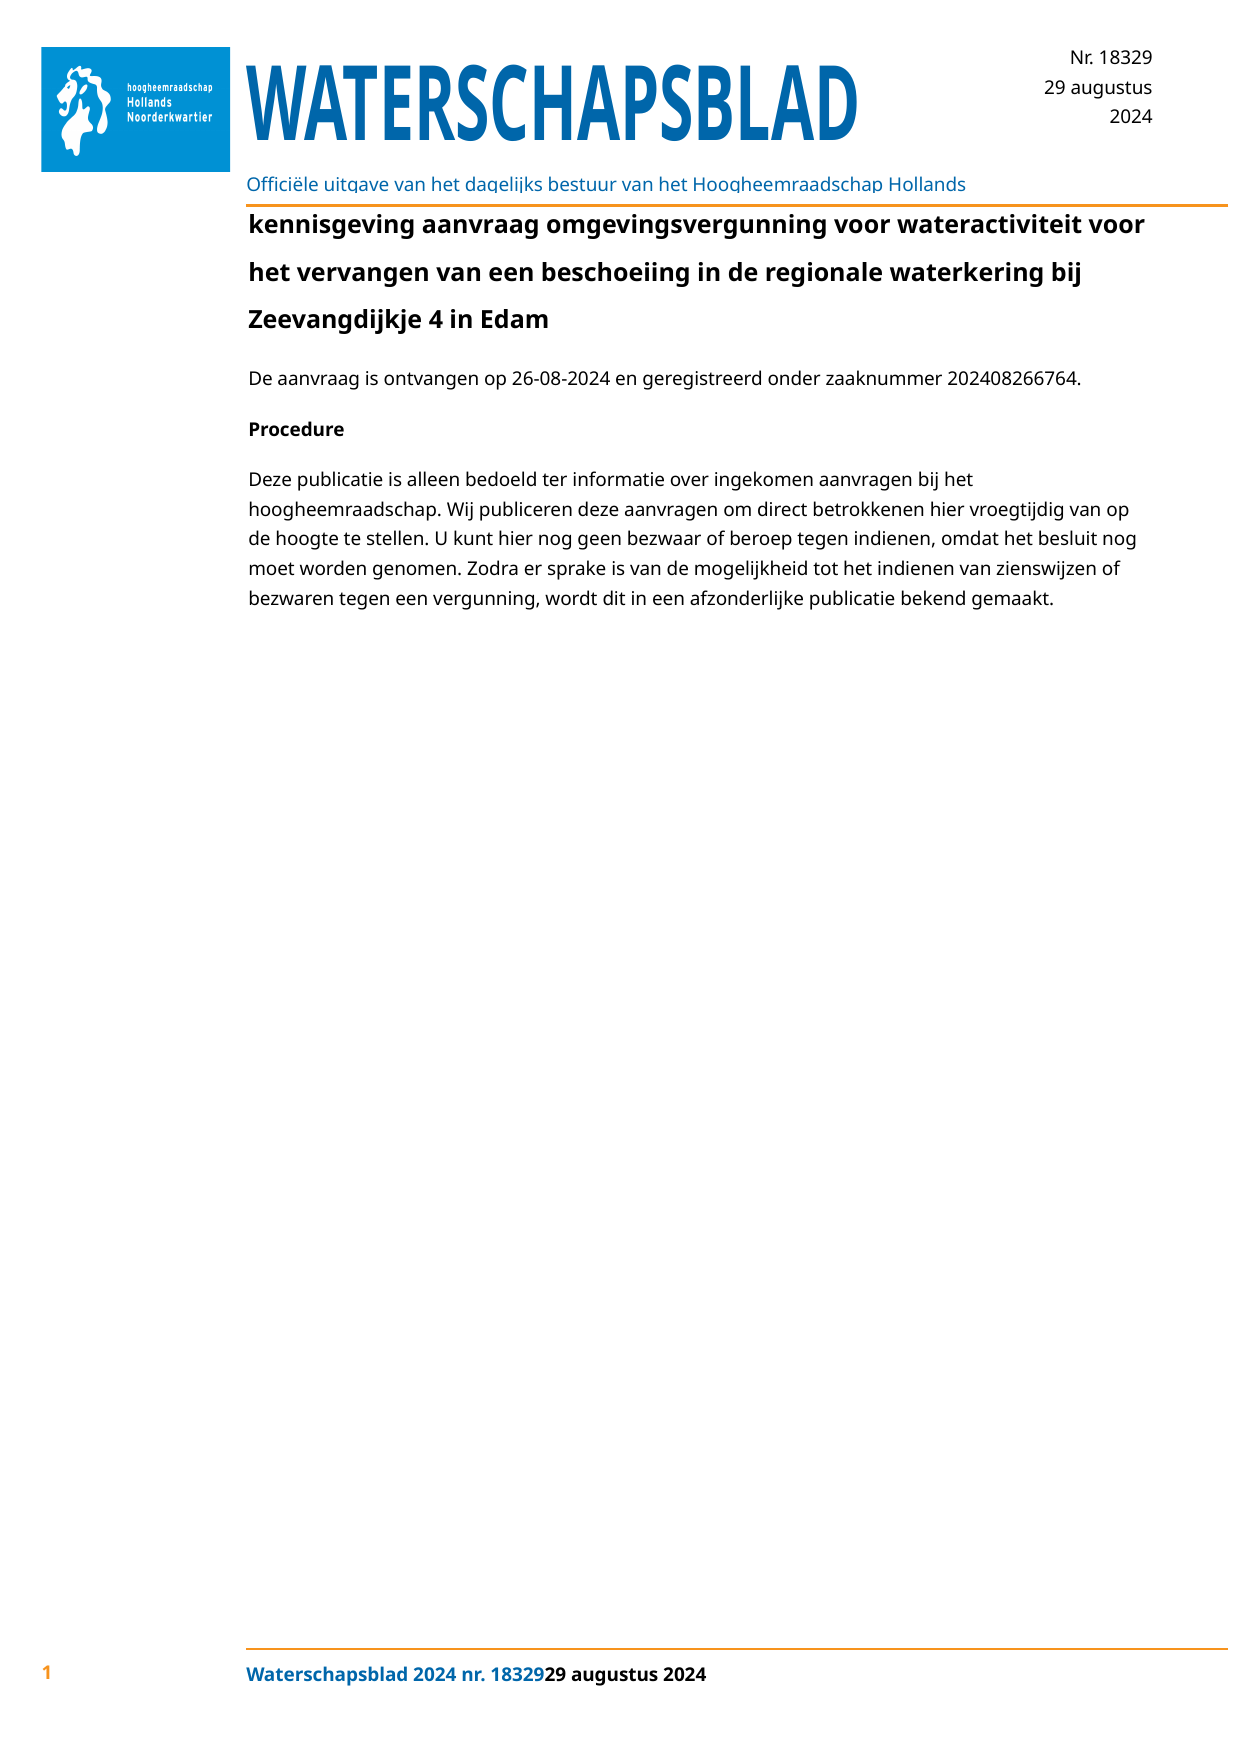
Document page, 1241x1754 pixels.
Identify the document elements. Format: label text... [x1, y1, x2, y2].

picture [128, 98, 133, 106]
picture [80, 86, 87, 93]
picture [68, 69, 73, 79]
text Procedure [248, 416, 1152, 442]
picture [128, 113, 133, 121]
picture [76, 67, 110, 133]
text kennisgeving aanvraag omgevingsvergunning voor wateractiviteit voor het vervangen van een beschoeiing in de regionale waterkering bij Zeevangdijkje 4 in Edam [248, 207, 1152, 336]
text Deze publicatie is alleen bedoeld ter informatie over ingekomen aanvragen bij het hoogheemraadschap. Wij publiceren deze aanvragen om direct betrokkenen hier vroegtijdig van op de hoogte te stellen. U kunt hier nog geen bezwaar of beroep tegen indienen, omdat het besluit nog moet worden genomen. Zodra er sprake is van de mogelijkheid tot het indienen van zienswijzen of bezwaren tegen een vergunning, wordt dit in een afzonderlijke publicatie bekend gemaakt. [248, 466, 1152, 610]
picture [62, 100, 92, 155]
text De aanvraag is ontvangen op 26-08-2024 en geregistreerd onder zaaknummer 202408266764. [248, 366, 1152, 391]
picture [58, 80, 77, 116]
